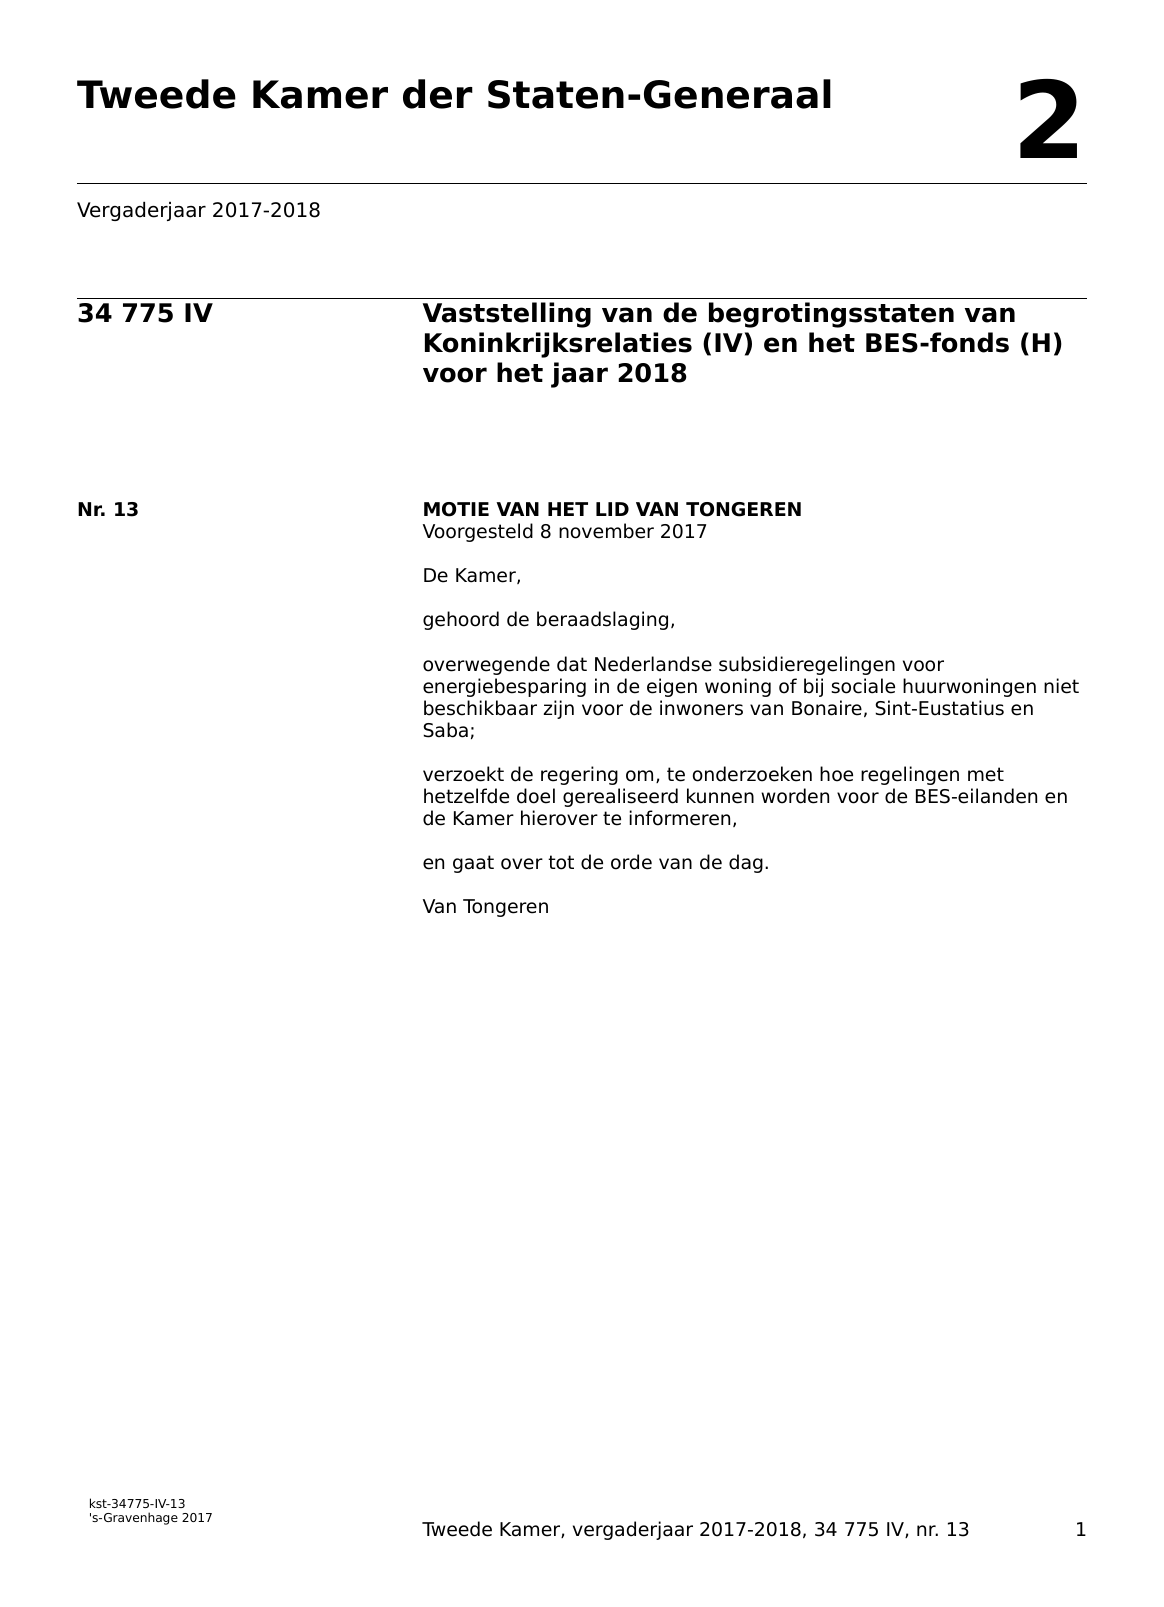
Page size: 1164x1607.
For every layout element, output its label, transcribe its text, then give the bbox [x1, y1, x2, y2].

text overwegende dat Nederlandse subsidieregelingen voor energiebesparing in de eigen woning of bij sociale huurwoningen niet beschikbaar zijn voor de inwoners van Bonaire, Sint-Eustatius en Saba; [422, 653, 1087, 741]
text gehoord de beraadslaging, [422, 609, 1087, 631]
text en gaat over tot de orde van de dag. [422, 852, 1087, 874]
text kst-34775-IV-13 [88, 1497, 323, 1511]
table_cell Vergaderjaar 2017-2018 [77, 184, 1087, 298]
subtitle 34 775 IV Vaststelling van de begrotingsstaten van Koninkrijksrelaties (IV) en het BES-fonds (H) voor het jaar 2018 [77, 299, 1087, 388]
subtitle Nr. 13 MOTIE VAN HET LID VAN TONGEREN [77, 499, 1087, 521]
table_header 2 [886, 59, 1087, 183]
text Van Tongeren [422, 896, 1087, 918]
text De Kamer, [422, 565, 1087, 587]
text verzoekt de regering om, te onderzoeken hoe regelingen met hetzelfde doel gerealiseerd kunnen worden voor de BES-eilanden en de Kamer hierover te informeren, [422, 764, 1087, 829]
text Voorgesteld 8 november 2017 [422, 521, 1087, 543]
table_header Tweede Kamer der Staten-Generaal [77, 59, 886, 183]
text 's-Gravenhage 2017 [88, 1511, 323, 1525]
